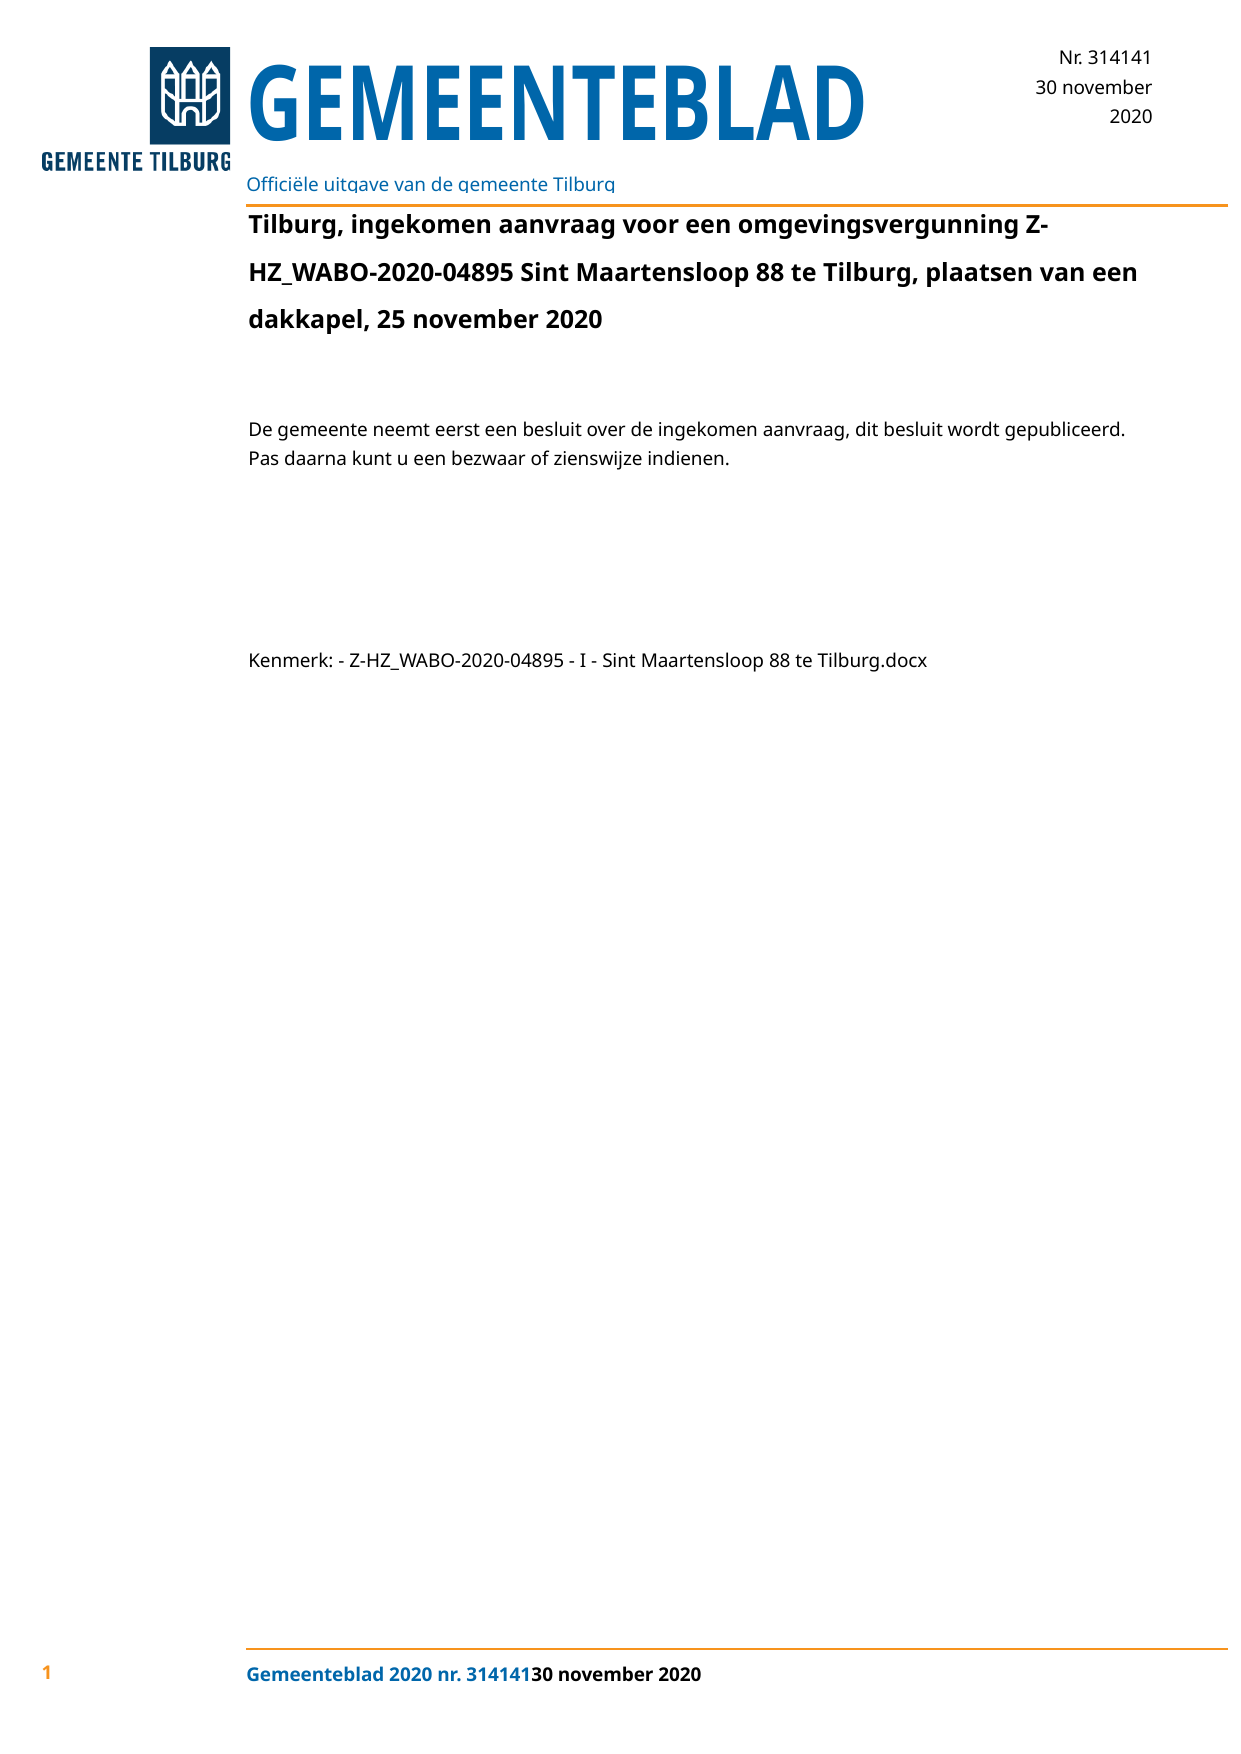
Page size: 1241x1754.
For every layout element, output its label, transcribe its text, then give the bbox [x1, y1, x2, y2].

text Kenmerk: - Z-HZ_WABO-2020-04895 - I - Sint Maartensloop 88 te Tilburg.docx [248, 647, 1152, 673]
text De gemeente neemt eerst een besluit over de ingekomen aanvraag, dit besluit wordt gepubliceerd. Pas daarna kunt u een bezwaar of zienswijze indienen. [248, 416, 1152, 471]
picture [41, 47, 231, 172]
text Tilburg, ingekomen aanvraag voor een omgevingsvergunning Z-HZ_WABO-2020-04895 Sint Maartensloop 88 te Tilburg, plaatsen van een dakkapel, 25 november 2020 [248, 207, 1152, 336]
